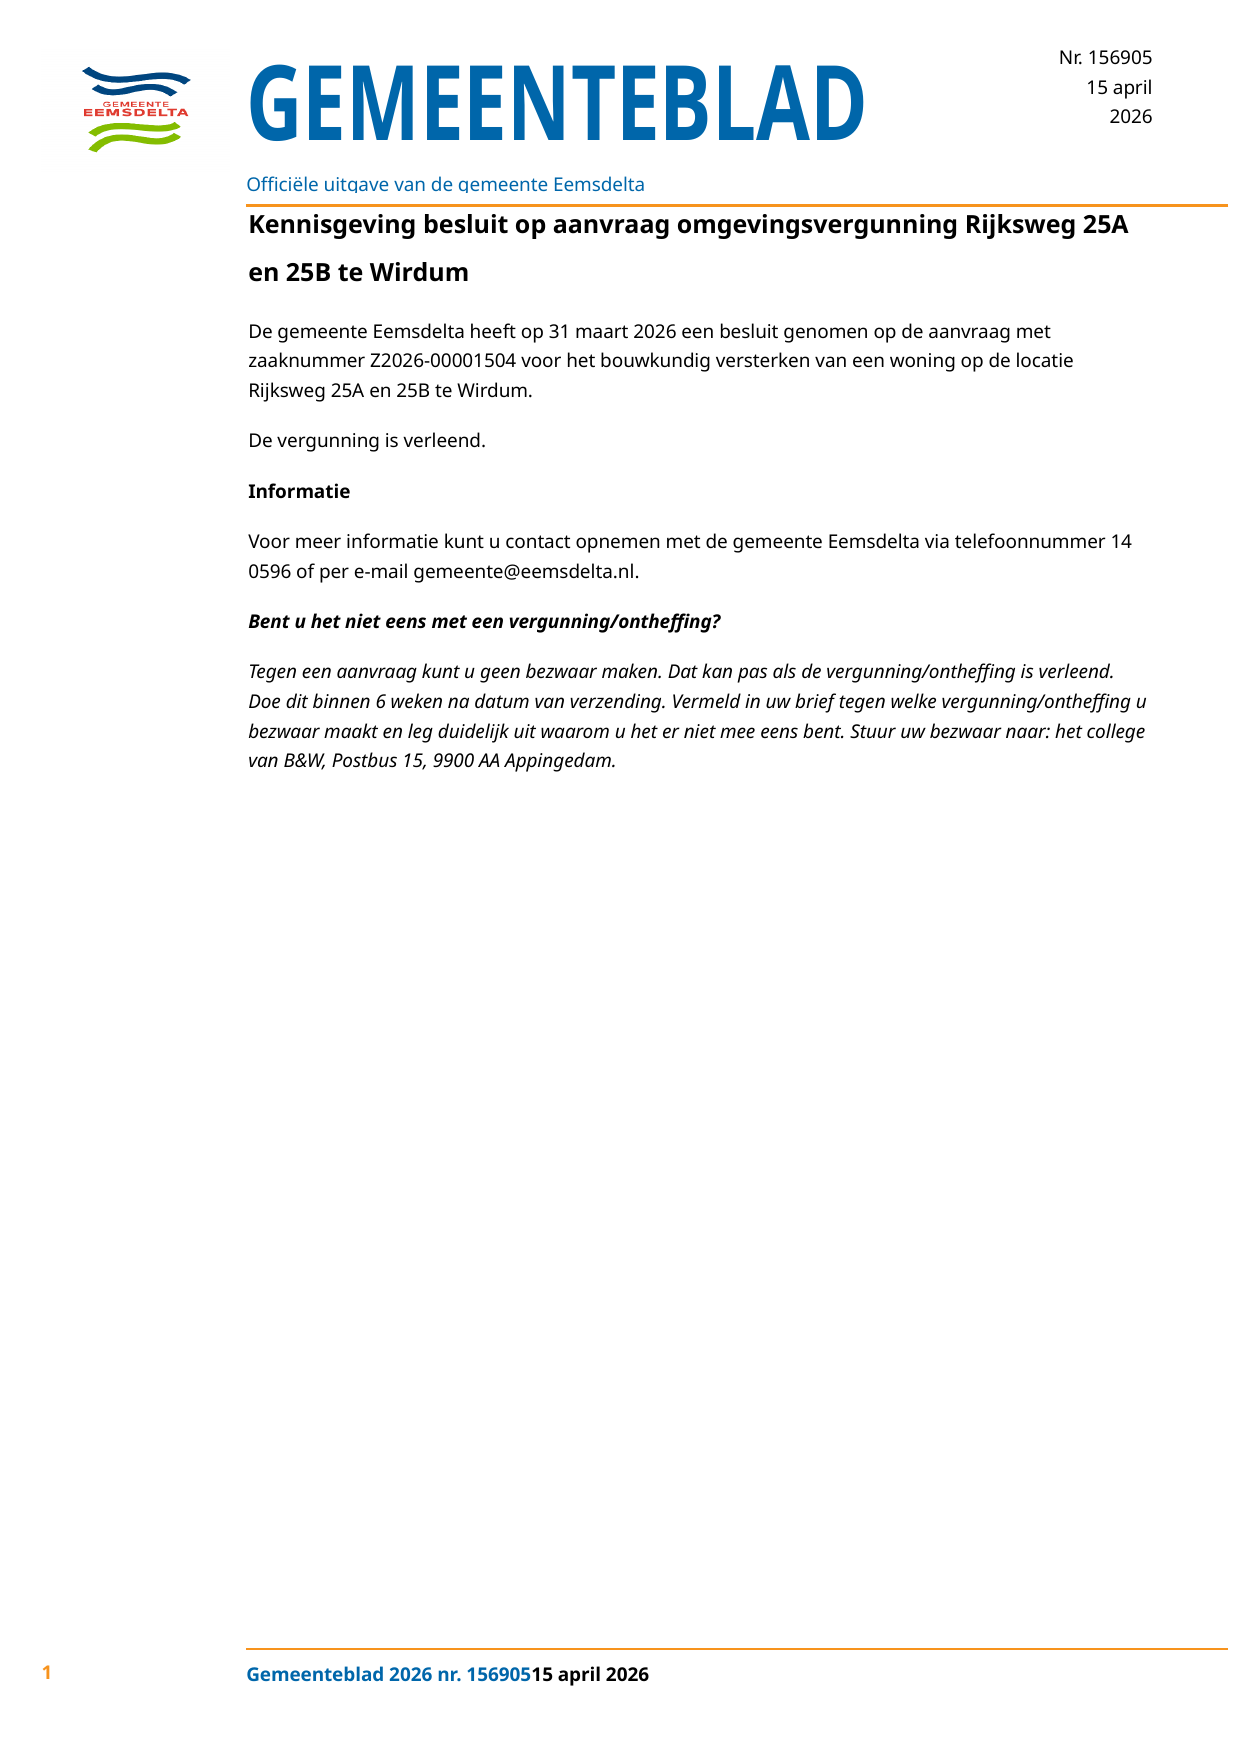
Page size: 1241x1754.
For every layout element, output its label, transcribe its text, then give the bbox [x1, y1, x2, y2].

text Voor meer informatie kunt u contact opnemen met de gemeente Eemsdelta via telefoonnummer 14 0596 of per e-mail gemeente@eemsdelta.nl. [248, 528, 1152, 584]
text De vergunning is verleend. [248, 427, 1152, 453]
text De gemeente Eemsdelta heeft op 31 maart 2026 een besluit genomen op de aanvraag met zaaknummer Z2026-00001504 voor het bouwkundig versterken van een woning op de locatie Rijksweg 25A en 25B te Wirdum. [248, 318, 1152, 403]
picture [41, 47, 231, 172]
text Bent u het niet eens met een vergunning/ontheffing? [248, 608, 1152, 634]
text Tegen een aanvraag kunt u geen bezwaar maken. Dat kan pas als de vergunning/ontheffing is verleend. Doe dit binnen 6 weken na datum van verzending. Vermeld in uw brief tegen welke vergunning/ontheffing u bezwaar maakt en leg duidelijk uit waarom u het er niet mee eens bent. Stuur uw bezwaar naar: het college van B&W, Postbus 15, 9900 AA Appingedam. [248, 659, 1152, 773]
text Informatie [248, 478, 1152, 504]
text Kennisgeving besluit op aanvraag omgevingsvergunning Rijksweg 25A en 25B te Wirdum [248, 207, 1152, 288]
